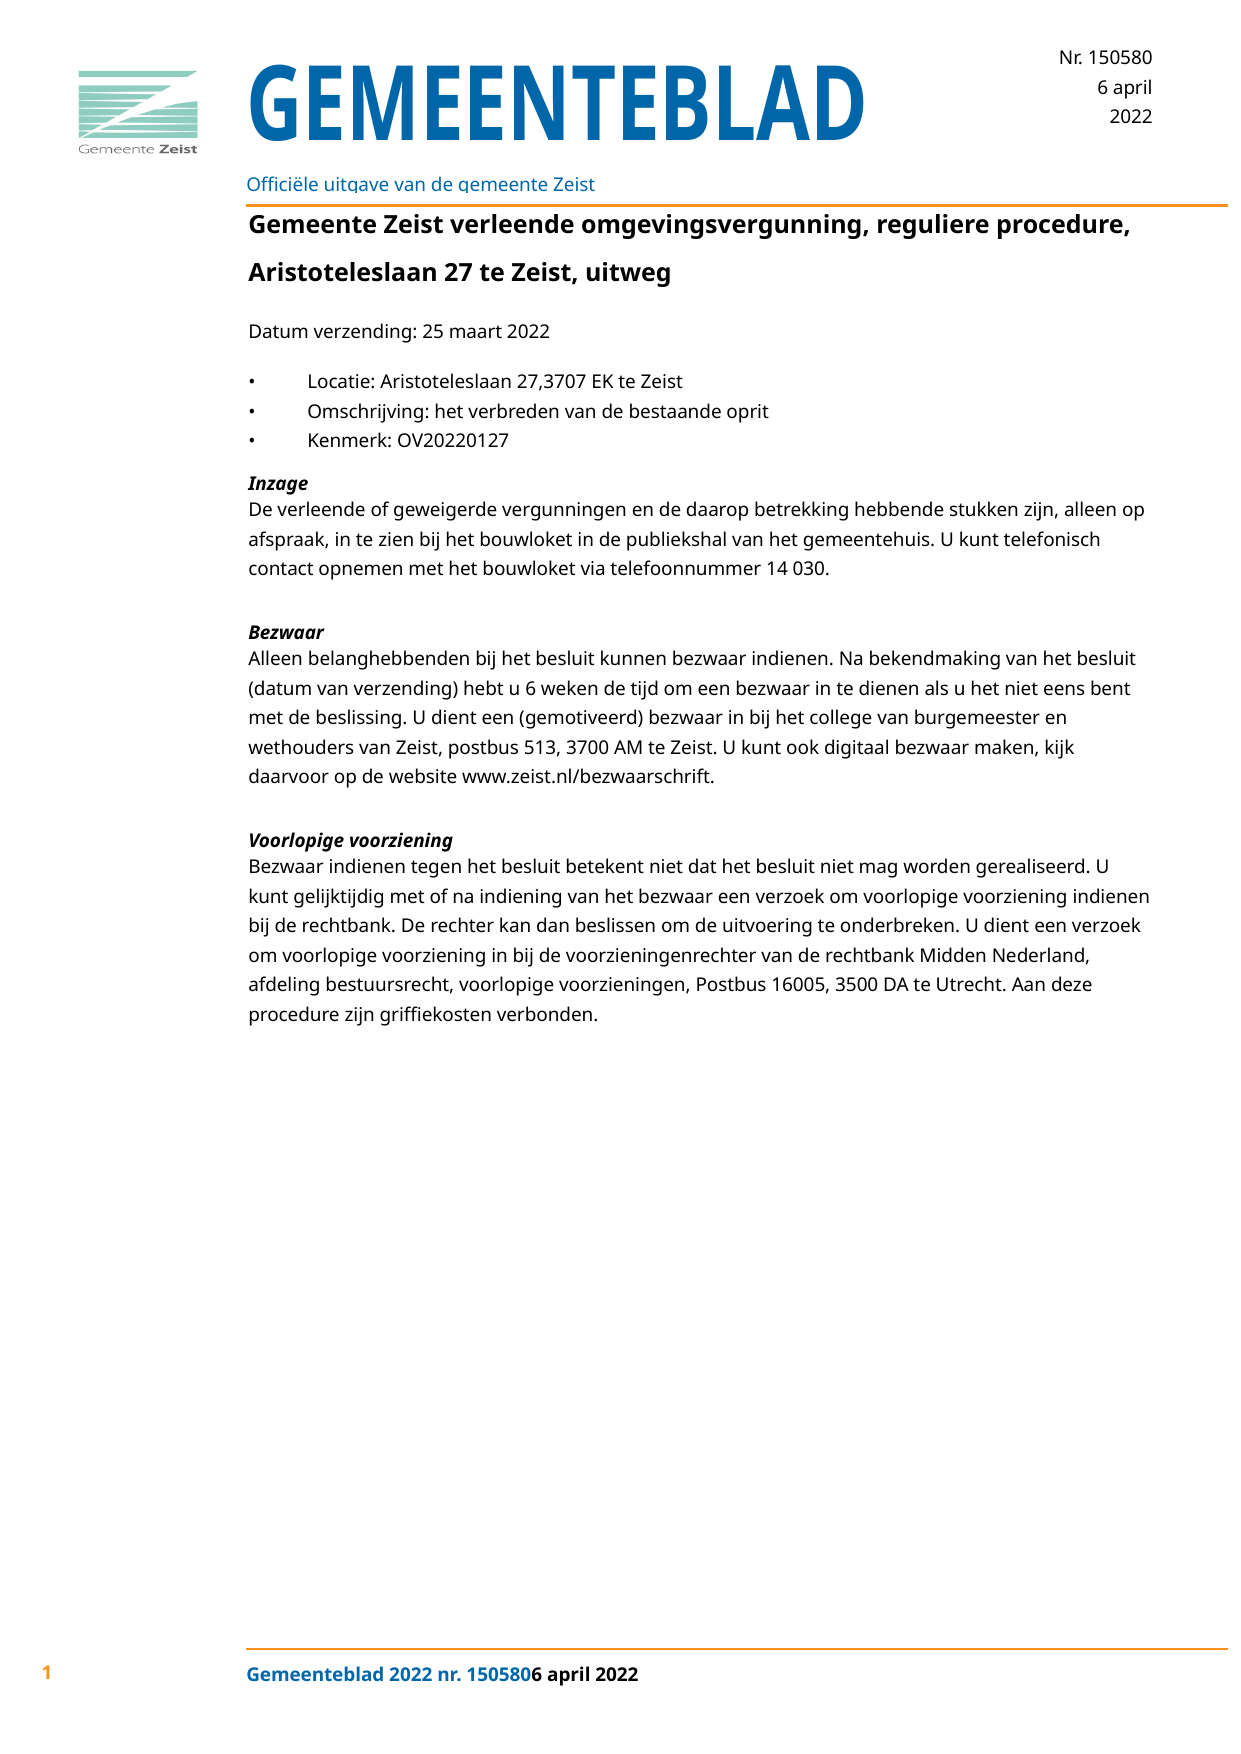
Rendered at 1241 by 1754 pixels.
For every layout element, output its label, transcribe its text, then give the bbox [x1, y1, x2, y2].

text Gemeente Zeist verleende omgevingsvergunning, reguliere procedure, Aristoteleslaan 27 te Zeist, uitweg [248, 207, 1152, 288]
text Bezwaar [248, 619, 1152, 645]
list Kenmerk: OV20220127 [248, 427, 1152, 453]
text Voorlopige voorziening [248, 827, 1152, 853]
picture [41, 47, 231, 172]
text Inzage [248, 471, 1152, 496]
text Alleen belanghebbenden bij het besluit kunnen bezwaar indienen. Na bekendmaking van het besluit (datum van verzending) hebt u 6 weken de tijd om een bezwaar in te dienen als u het niet eens bent met de beslissing. U dient een (gemotiveerd) bezwaar in bij het college van burgemeester en wethouders van Zeist, postbus 513, 3700 AM te Zeist. U kunt ook digitaal bezwaar maken, kijk daarvoor op de website www.zeist.nl/bezwaarschrift. [248, 645, 1152, 789]
list Omschrijving: het verbreden van de bestaande oprit [248, 398, 1152, 424]
text Bezwaar indienen tegen het besluit betekent niet dat het besluit niet mag worden gerealiseerd. U kunt gelijktijdig met of na indiening van het bezwaar een verzoek om voorlopige voorziening indienen bij de rechtbank. De rechter kan dan beslissen om de uitvoering te onderbreken. U dient een verzoek om voorlopige voorziening in bij de voorzieningenrechter van de rechtbank Midden Nederland, afdeling bestuursrecht, voorlopige voorzieningen, Postbus 16005, 3500 DA te Utrecht. Aan deze procedure zijn griffiekosten verbonden. [248, 853, 1152, 1027]
text De verleende of geweigerde vergunningen en de daarop betrekking hebbende stukken zijn, alleen op afspraak, in te zien bij het bouwloket in de publiekshal van het gemeentehuis. U kunt telefonisch contact opnemen met het bouwloket via telefoonnummer 14 030. [248, 496, 1152, 581]
list Locatie: Aristoteleslaan 27,3707 EK te Zeist [248, 368, 1152, 394]
text Datum verzending: 25 maart 2022 [248, 318, 1152, 344]
